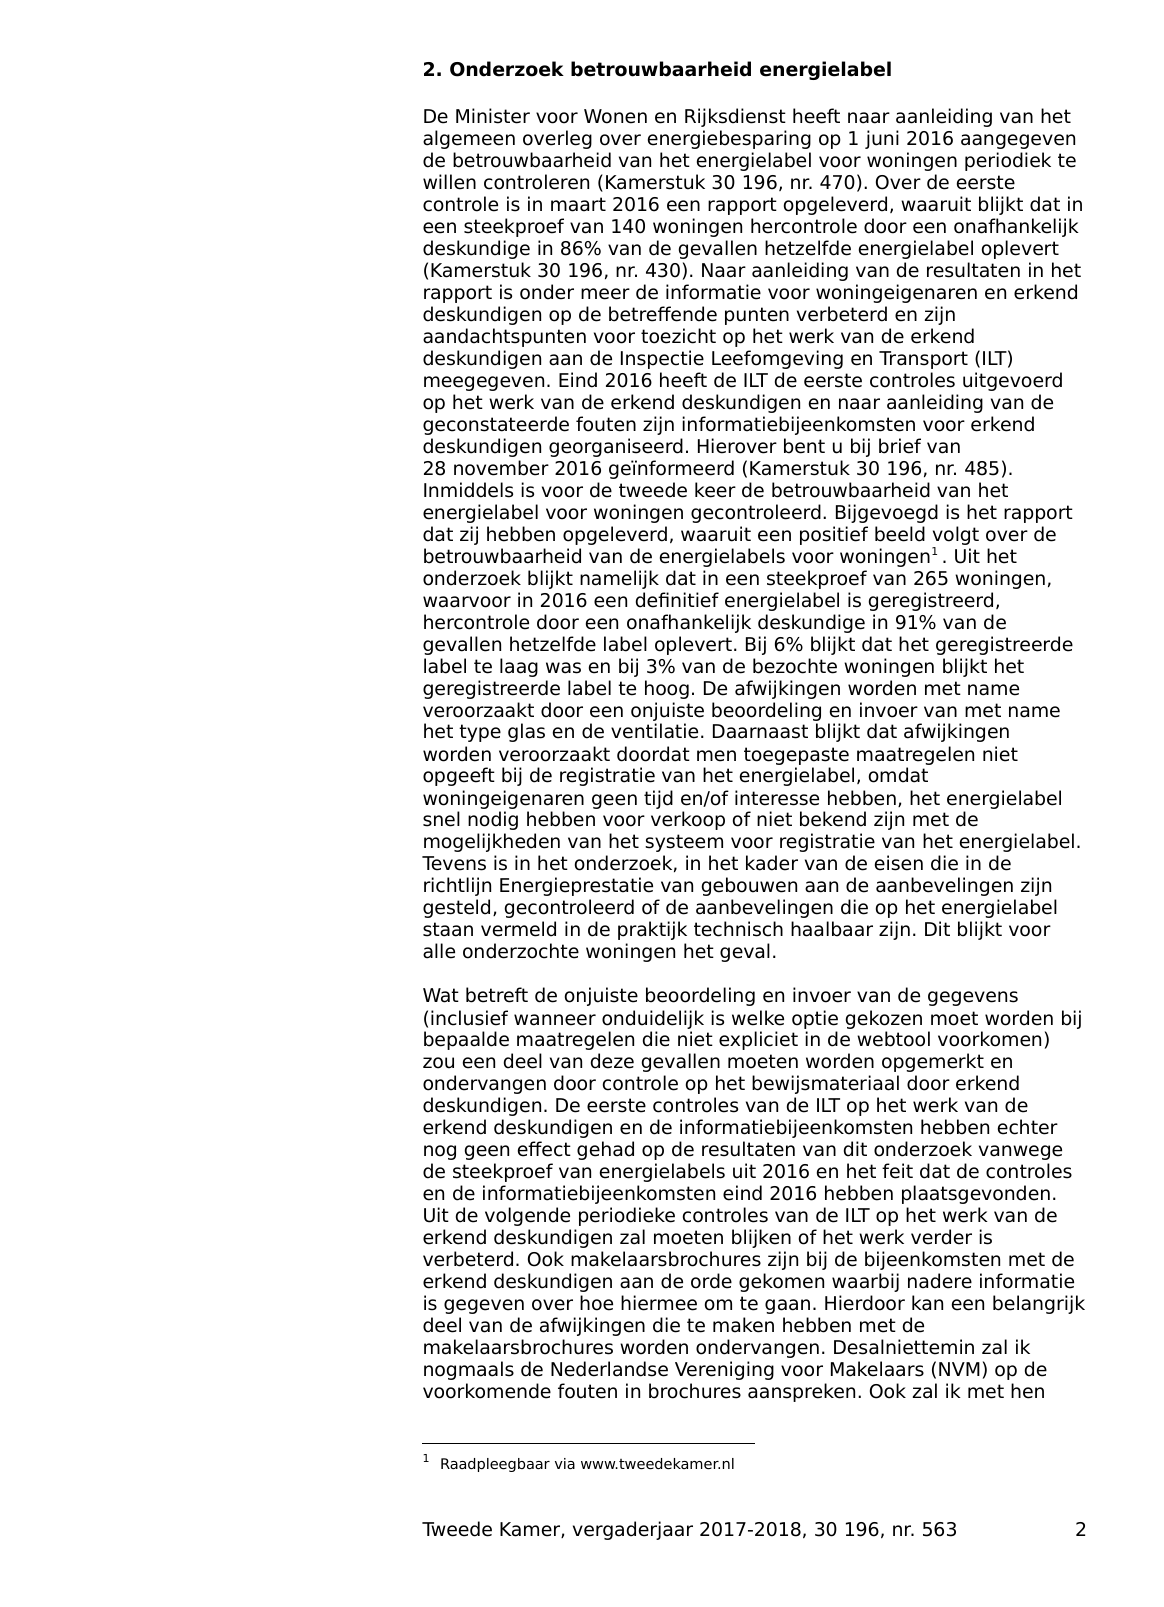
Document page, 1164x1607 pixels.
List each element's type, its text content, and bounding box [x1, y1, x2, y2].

text Wat betreft de onjuiste beoordeling en invoer van de gegevens (inclusief wanneer onduidelijk is welke optie gekozen moet worden bij bepaalde maatregelen die niet expliciet in de webtool voorkomen) zou een deel van deze gevallen moeten worden opgemerkt en ondervangen door controle op het bewijsmateriaal door erkend deskundigen. De eerste controles van de ILT op het werk van de erkend deskundigen en de informatiebijeenkomsten hebben echter nog geen effect gehad op de resultaten van dit onderzoek vanwege de steekproef van energielabels uit 2016 en het feit dat de controles en de informatiebijeenkomsten eind 2016 hebben plaatsgevonden. Uit de volgende periodieke controles van de ILT op het werk van de erkend deskundigen zal moeten blijken of het werk verder is verbeterd. Ook makelaarsbrochures zijn bij de bijeenkomsten met de erkend deskundigen aan de orde gekomen waarbij nadere informatie is gegeven over hoe hiermee om te gaan. Hierdoor kan een belangrijk deel van de afwijkingen die te maken hebben met de makelaarsbrochures worden ondervangen. Desalniettemin zal ik nogmaals de Nederlandse Vereniging voor Makelaars (NVM) op de voorkomende fouten in brochures aanspreken. Ook zal ik met hen [422, 985, 1087, 1403]
text De Minister voor Wonen en Rijksdienst heeft naar aanleiding van het algemeen overleg over energiebesparing op 1 juni 2016 aangegeven de betrouwbaarheid van het energielabel voor woningen periodiek te willen controleren (Kamerstuk 30 196, nr. 470). Over de eerste controle is in maart 2016 een rapport opgeleverd, waaruit blijkt dat in een steekproef van 140 woningen hercontrole door een onafhankelijk deskundige in 86% van de gevallen hetzelfde energielabel oplevert (Kamerstuk 30 196, nr. 430). Naar aanleiding van de resultaten in het rapport is onder meer de informatie voor woningeigenaren en erkend deskundigen op de betreffende punten verbeterd en zijn aandachtspunten voor toezicht op het werk van de erkend deskundigen aan de Inspectie Leefomgeving en Transport (ILT) meegegeven. Eind 2016 heeft de ILT de eerste controles uitgevoerd op het werk van de erkend deskundigen en naar aanleiding van de geconstateerde fouten zijn informatiebijeenkomsten voor erkend deskundigen georganiseerd. Hierover bent u bij brief van 28 november 2016 geïnformeerd (Kamerstuk 30 196, nr. 485). Inmiddels is voor de tweede keer de betrouwbaarheid van het energielabel voor woningen gecontroleerd. Bijgevoegd is het rapport dat zij hebben opgeleverd, waaruit een positief beeld volgt over de betrouwbaarheid van de energielabels voor woningen. Uit het onderzoek blijkt namelijk dat in een steekproef van 265 woningen, waarvoor in 2016 een definitief energielabel is geregistreerd, hercontrole door een onafhankelijk deskundige in 91% van de gevallen hetzelfde label oplevert. Bij 6% blijkt dat het geregistreerde label te laag was en bij 3% van de bezochte woningen blijkt het geregistreerde label te hoog. De afwijkingen worden met name veroorzaakt door een onjuiste beoordeling en invoer van met name het type glas en de ventilatie. Daarnaast blijkt dat afwijkingen worden veroorzaakt doordat men toegepaste maatregelen niet opgeeft bij de registratie van het energielabel, omdat woningeigenaren geen tijd en/of interesse hebben, het energielabel snel nodig hebben voor verkoop of niet bekend zijn met de mogelijkheden van het systeem voor registratie van het energielabel. Tevens is in het onderzoek, in het kader van de eisen die in de richtlijn Energieprestatie van gebouwen aan de aanbevelingen zijn gesteld, gecontroleerd of de aanbevelingen die op het energielabel staan vermeld in de praktijk technisch haalbaar zijn. Dit blijkt voor alle onderzochte woningen het geval. [422, 106, 1087, 963]
text Raadpleegbaar via www.tweedekamer.nl [422, 1452, 1087, 1474]
subtitle 2. Onderzoek betrouwbaarheid energielabel [422, 59, 1087, 81]
